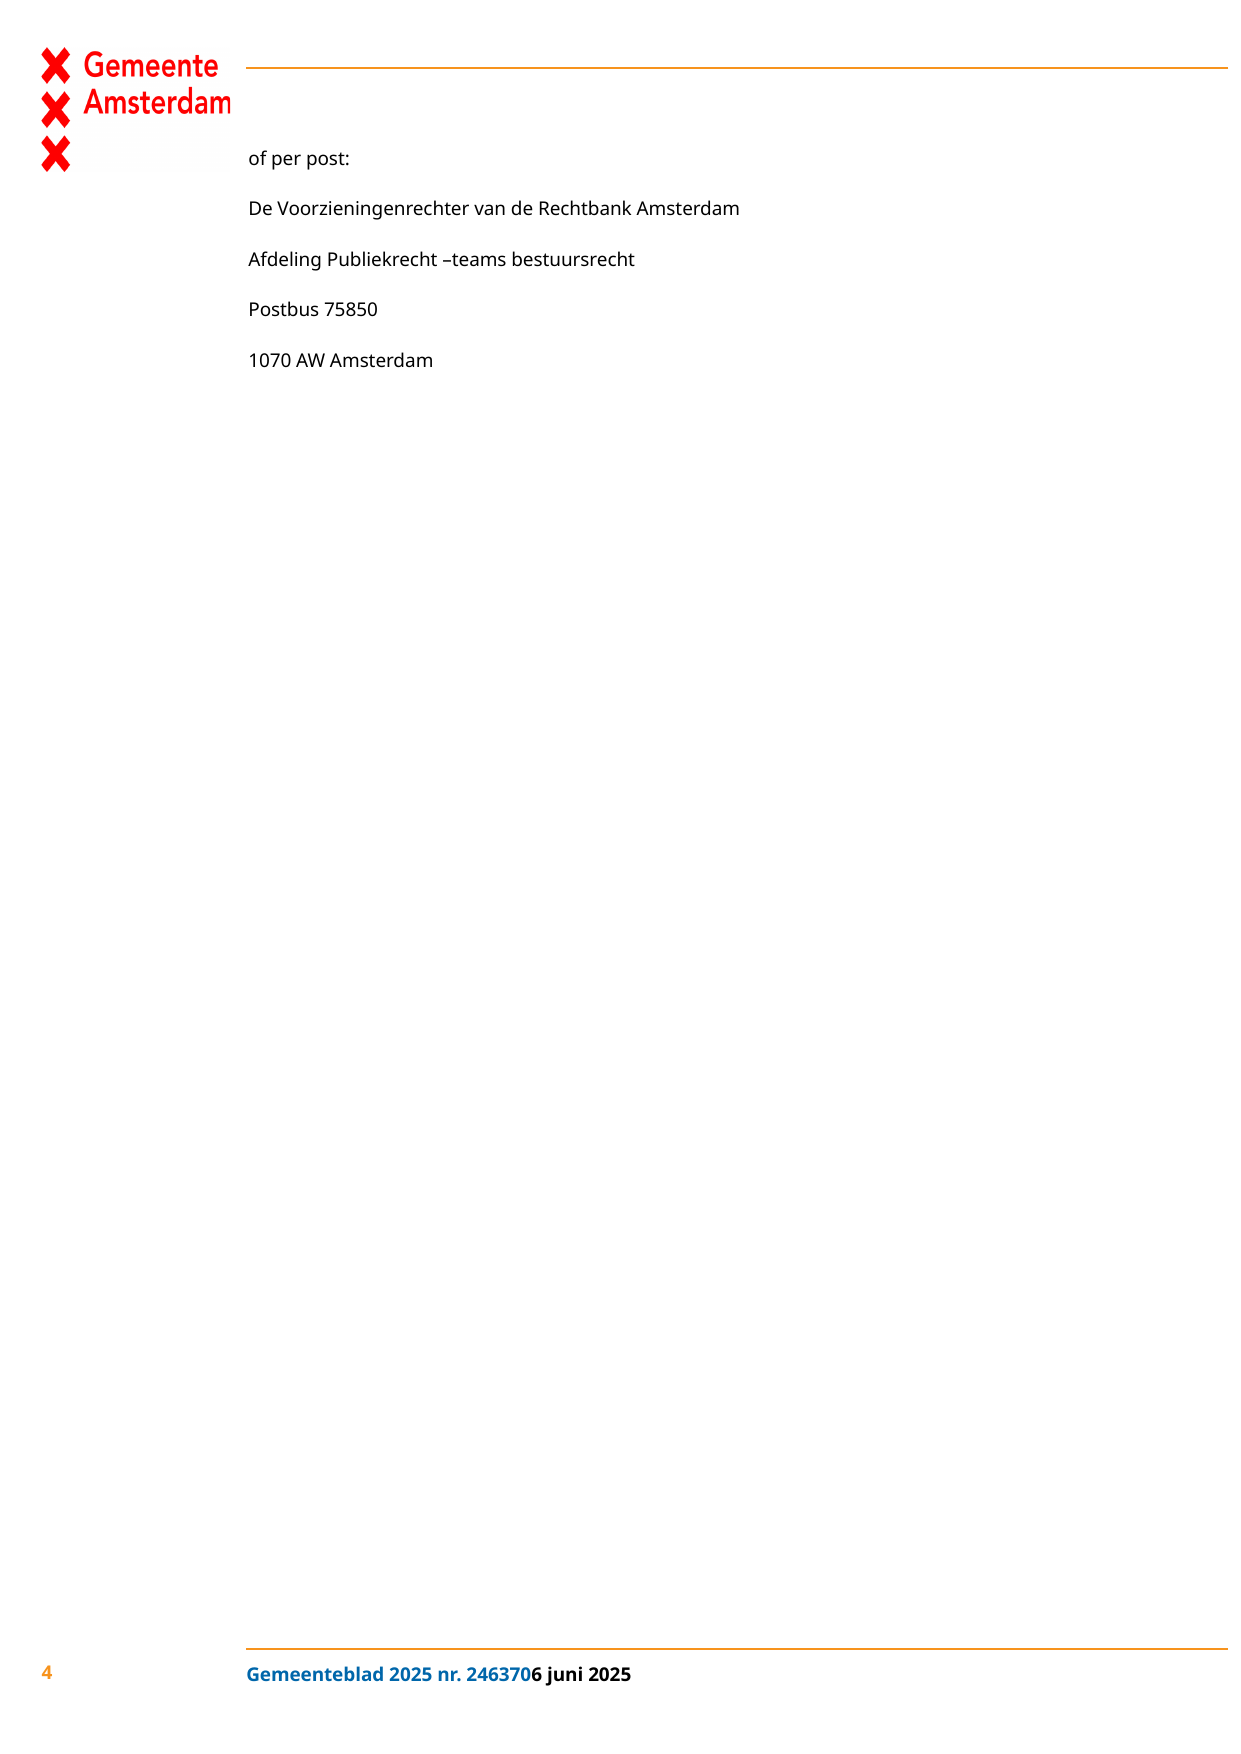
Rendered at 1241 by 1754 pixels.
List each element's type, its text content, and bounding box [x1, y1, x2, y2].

text De Voorzieningenrechter van de Rechtbank Amsterdam [248, 196, 1152, 221]
picture [41, 47, 231, 172]
text Afdeling Publiekrecht –teams bestuursrecht [248, 246, 1152, 272]
text 1070 AW Amsterdam [248, 347, 1152, 373]
text Postbus 75850 [248, 296, 1152, 322]
text of per post: [248, 145, 1152, 171]
